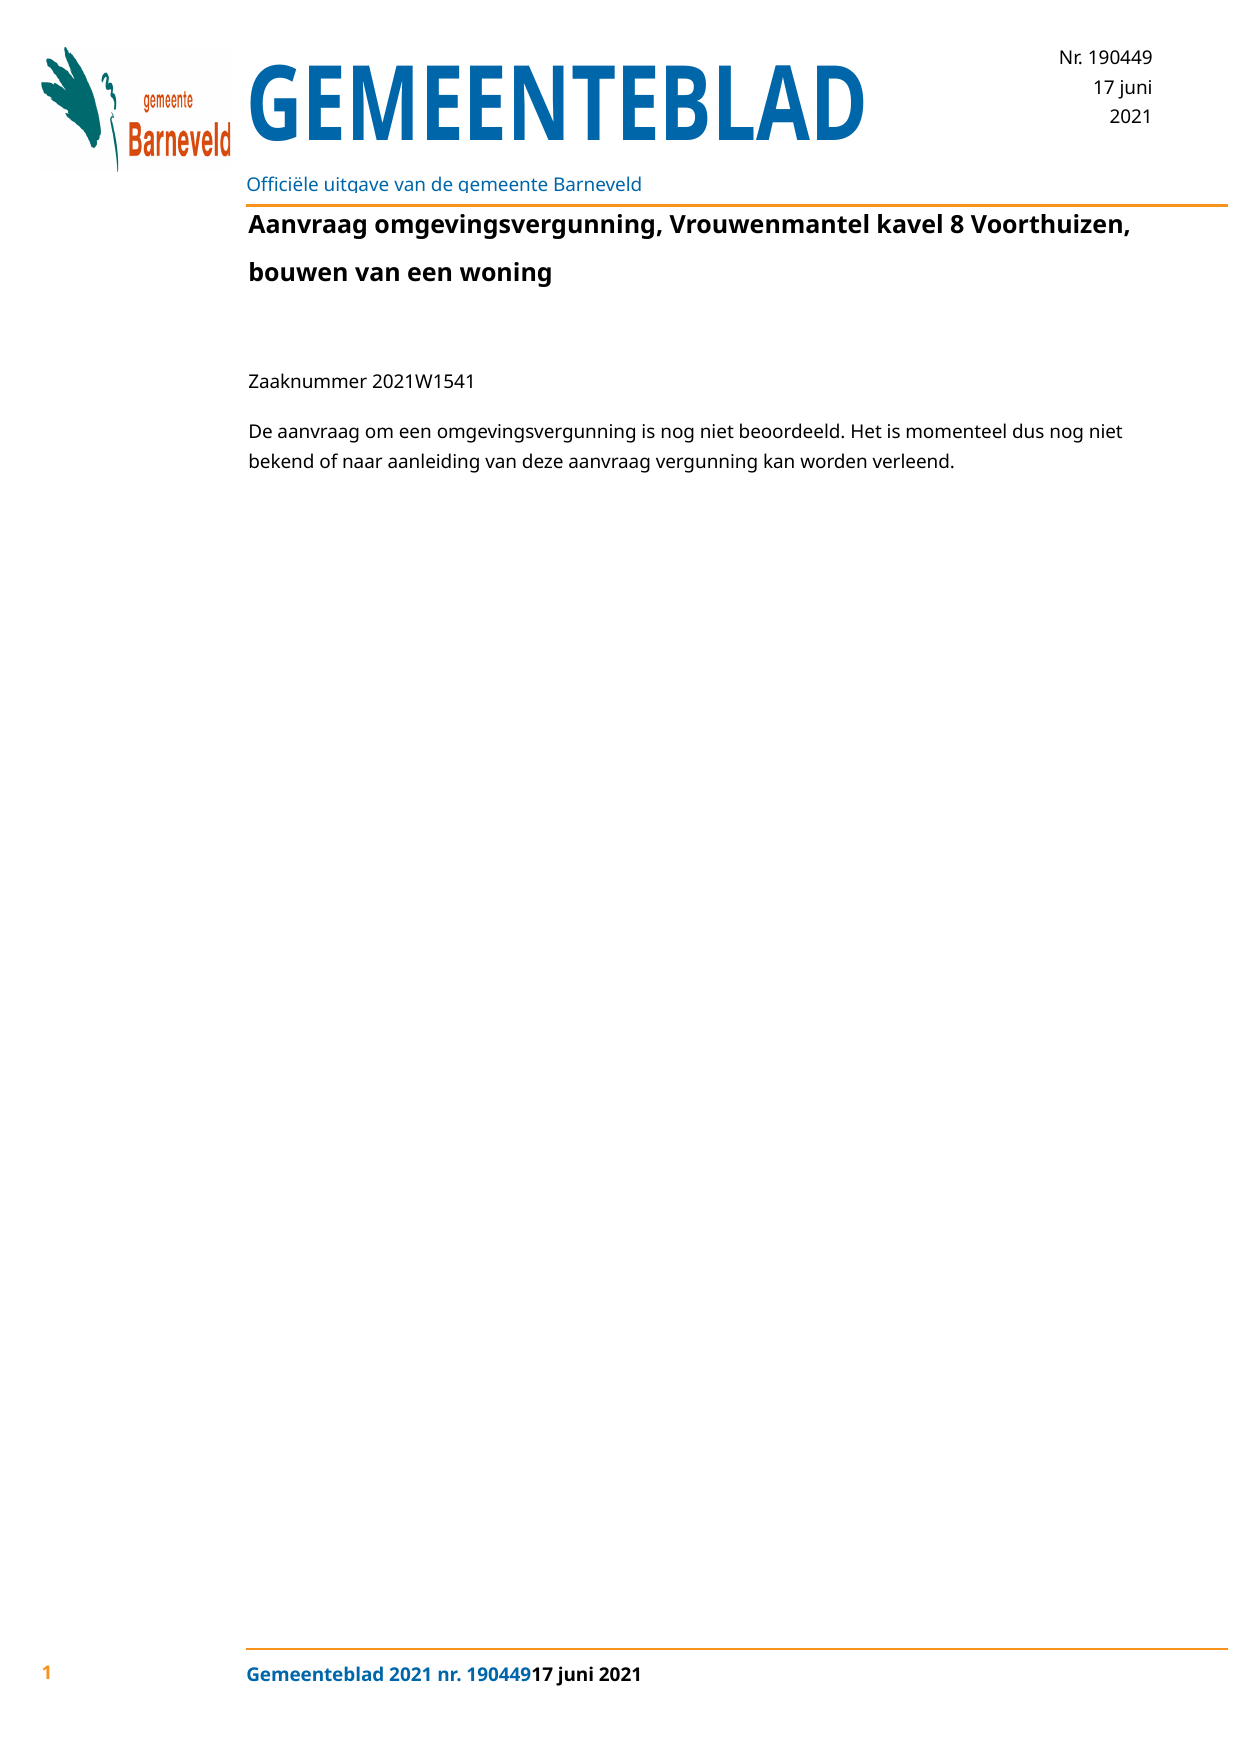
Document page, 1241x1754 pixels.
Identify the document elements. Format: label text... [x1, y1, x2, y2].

text Aanvraag omgevingsvergunning, Vrouwenmantel kavel 8 Voorthuizen, bouwen van een woning [248, 207, 1152, 288]
picture [41, 47, 231, 172]
text De aanvraag om een omgevingsvergunning is nog niet beoordeeld. Het is momenteel dus nog niet bekend of naar aanleiding van deze aanvraag vergunning kan worden verleend. [248, 419, 1152, 474]
text Zaaknummer 2021W1541 [248, 368, 1152, 394]
